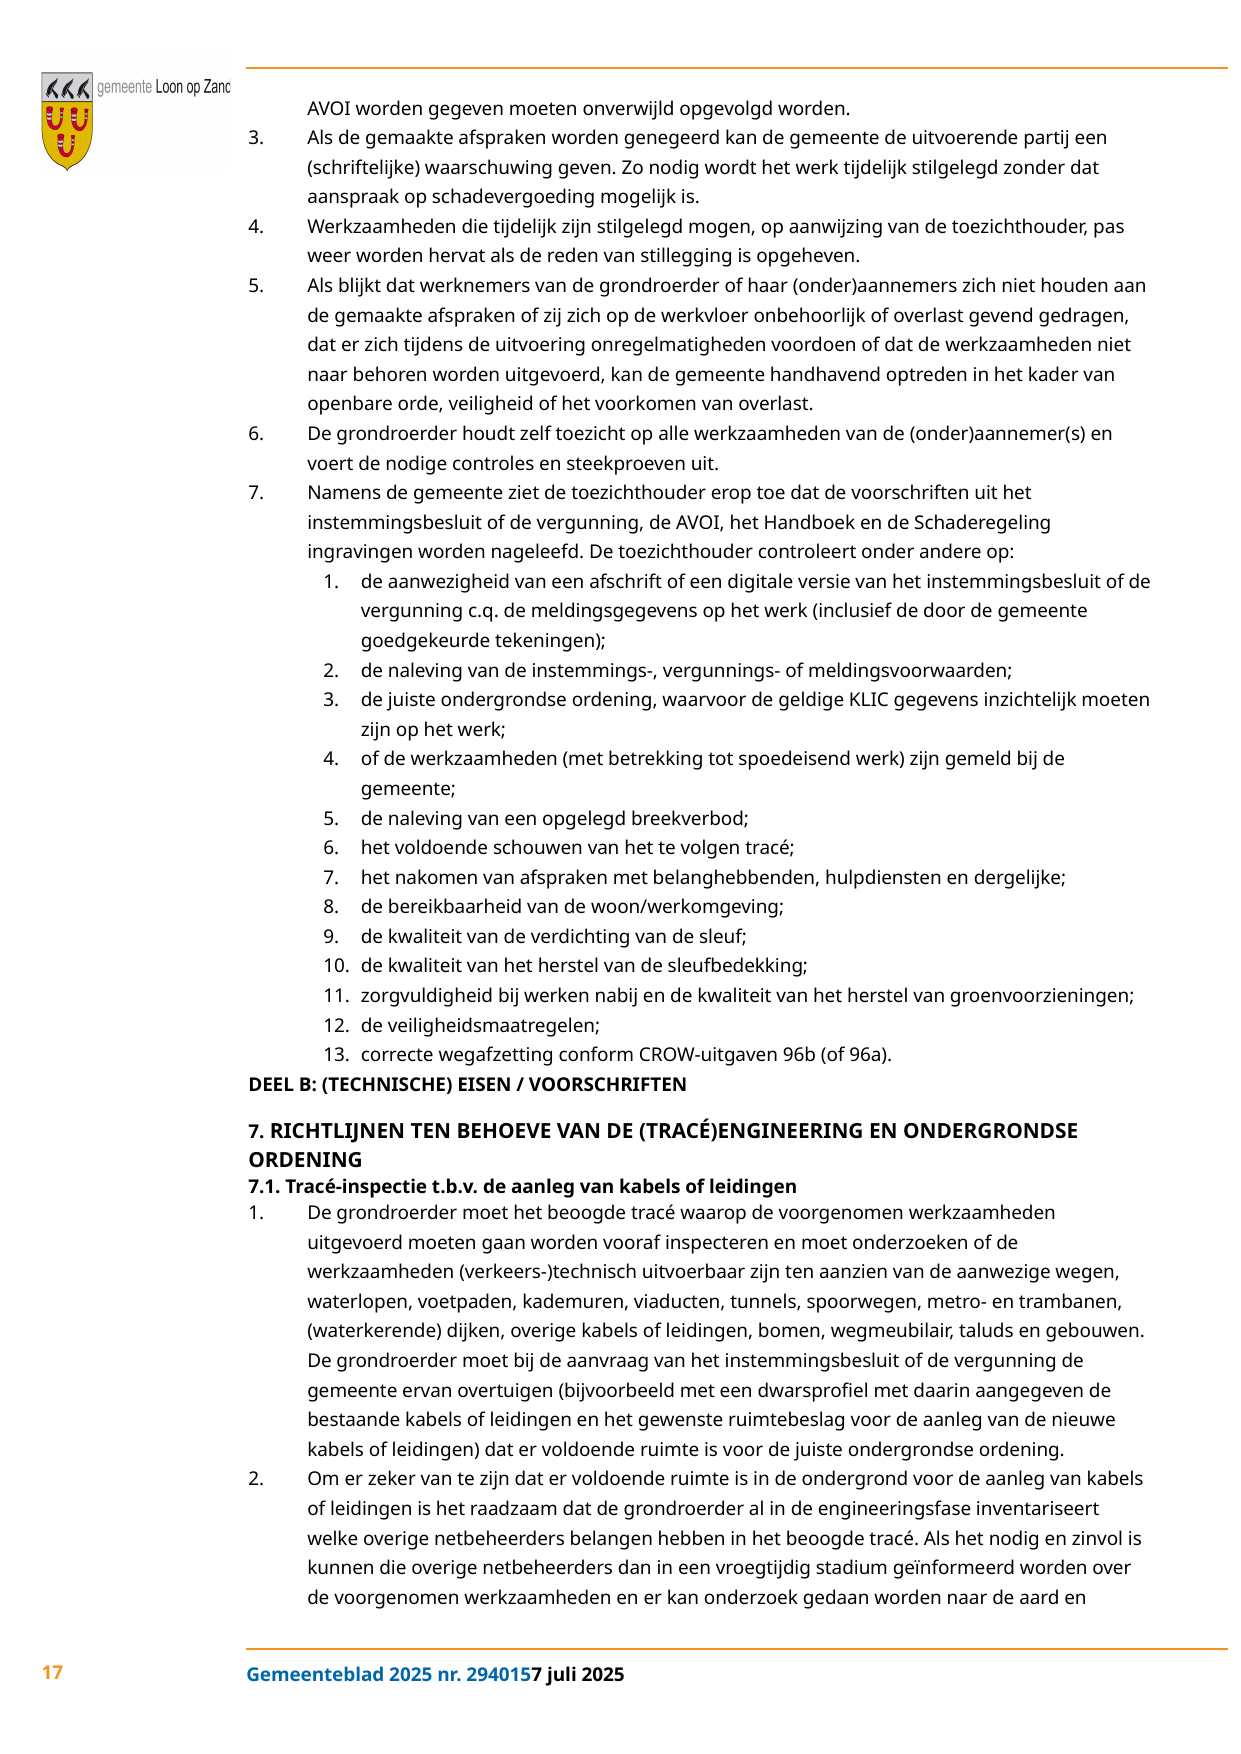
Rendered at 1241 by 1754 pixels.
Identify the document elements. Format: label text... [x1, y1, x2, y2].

list De grondroerder moet het beoogde tracé waarop de voorgenomen werkzaamheden uitgevoerd moeten gaan worden vooraf inspecteren en moet onderzoeken of de werkzaamheden (verkeers-)technisch uitvoerbaar zijn ten aanzien van de aanwezige wegen, waterlopen, voetpaden, kademuren, viaducten, tunnels, spoorwegen, metro- en trambanen, (waterkerende) dijken, overige kabels of leidingen, bomen, wegmeubilair, taluds en gebouwen. De grondroerder moet bij de aanvraag van het instemmingsbesluit of de vergunning de gemeente ervan overtuigen (bijvoorbeeld met een dwarsprofiel met daarin aangegeven de bestaande kabels of leidingen en het gewenste ruimtebeslag voor de aanleg van de nieuwe kabels of leidingen) dat er voldoende ruimte is voor de juiste ondergrondse ordening. [248, 1199, 1152, 1462]
list de kwaliteit van het herstel van de sleufbedekking; [323, 953, 1152, 978]
list de aanwezigheid van een afschrift of een digitale versie van het instemmingsbesluit of de vergunning c.q. de meldingsgegevens op het werk (inclusief de door de gemeente goedgekeurde tekeningen); [323, 568, 1152, 653]
list de naleving van een opgelegd breekverbod; [323, 805, 1152, 831]
list De grondroerder houdt zelf toezicht op alle werkzaamheden van de (onder)aannemer(s) en voert de nodige controles en steekproeven uit. [248, 420, 1152, 476]
list Om er zeker van te zijn dat er voldoende ruimte is in de ondergrond voor de aanleg van kabels of leidingen is het raadzaam dat de grondroerder al in de engineeringsfase inventariseert welke overige netbeheerders belangen hebben in het beoogde tracé. Als het nodig en zinvol is kunnen die overige netbeheerders dan in een vroegtijdig stadium geïnformeerd worden over de voorgenomen werkzaamheden en er kan onderzoek gedaan worden naar de aard en [248, 1466, 1152, 1609]
list Als de gemaakte afspraken worden genegeerd kan de gemeente de uitvoerende partij een (schriftelijke) waarschuwing geven. Zo nodig wordt het werk tijdelijk stilgelegd zonder dat aanspraak op schadevergoeding mogelijk is. [248, 124, 1152, 209]
list Werkzaamheden die tijdelijk zijn stilgelegd mogen, op aanwijzing van de toezichthouder, pas weer worden hervat als de reden van stillegging is opgeheven. [248, 213, 1152, 268]
text 7.1. Tracé-inspectie t.b.v. de aanleg van kabels of leidingen [248, 1173, 1152, 1199]
list de naleving van de instemmings-, vergunnings- of meldingsvoorwaarden; [323, 657, 1152, 683]
list het voldoende schouwen van het te volgen tracé; [323, 834, 1152, 860]
list de veiligheidsmaatregelen; [323, 1012, 1152, 1038]
list de kwaliteit van de verdichting van de sleuf; [323, 923, 1152, 949]
list de bereikbaarheid van de woon/werkomgeving; [323, 893, 1152, 919]
list correcte wegafzetting conform CROW-uitgaven 96b (of 96a). [323, 1041, 1152, 1067]
picture [41, 47, 231, 172]
list zorgvuldigheid bij werken nabij en de kwaliteit van het herstel van groenvoorzieningen; [323, 982, 1152, 1008]
text 7. RICHTLIJNEN TEN BEHOEVE VAN DE (TRACÉ)ENGINEERING EN ONDERGRONDSE ORDENING [248, 1117, 1152, 1173]
list of de werkzaamheden (met betrekking tot spoedeisend werk) zijn gemeld bij de gemeente; [323, 746, 1152, 801]
list Namens de gemeente ziet de toezichthouder erop toe dat de voorschriften uit het instemmingsbesluit of de vergunning, de AVOI, het Handboek en de Schaderegeling ingravingen worden nageleefd. De toezichthouder controleert onder andere op: [248, 479, 1152, 564]
list AVOI worden gegeven moeten onverwijld opgevolgd worden. [248, 95, 1152, 121]
list de juiste ondergrondse ordening, waarvoor de geldige KLIC gegevens inzichtelijk moeten zijn op het werk; [323, 686, 1152, 742]
list Als blijkt dat werknemers van de grondroerder of haar (onder)aannemers zich niet houden aan de gemaakte afspraken of zij zich op de werkvloer onbehoorlijk of overlast gevend gedragen, dat er zich tijdens de uitvoering onregelmatigheden voordoen of dat de werkzaamheden niet naar behoren worden uitgevoerd, kan de gemeente handhavend optreden in het kader van openbare orde, veiligheid of het voorkomen van overlast. [248, 272, 1152, 416]
list het nakomen van afspraken met belanghebbenden, hulpdiensten en dergelijke; [323, 864, 1152, 890]
text DEEL B: (TECHNISCHE) EISEN / VOORSCHRIFTEN [248, 1071, 1152, 1097]
